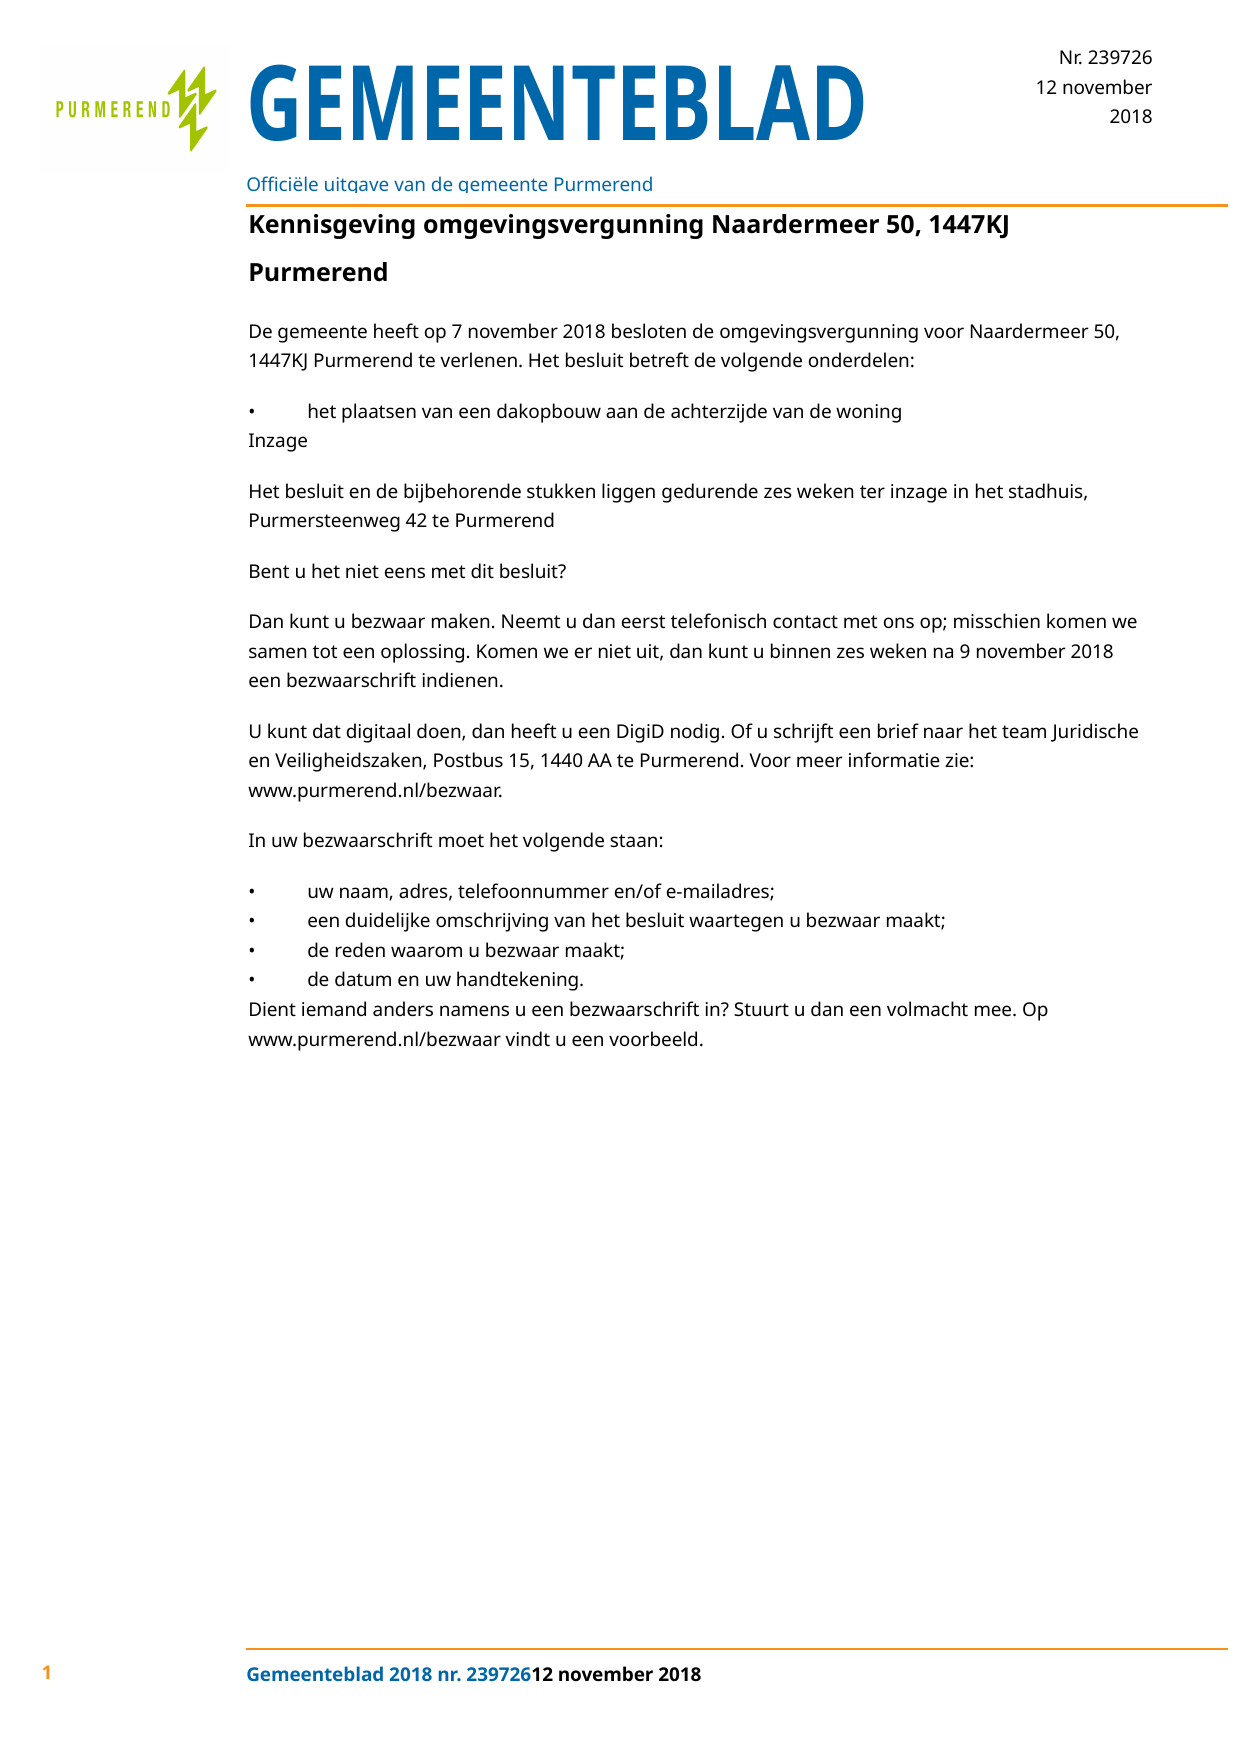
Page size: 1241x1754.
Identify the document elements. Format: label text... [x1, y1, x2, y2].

list het plaatsen van een dakopbouw aan de achterzijde van de woning [248, 398, 1152, 424]
text De gemeente heeft op 7 november 2018 besloten de omgevingsvergunning voor Naardermeer 50, 1447KJ Purmerend te verlenen. Het besluit betreft de volgende onderdelen: [248, 318, 1152, 373]
list een duidelijke omschrijving van het besluit waartegen u bezwaar maakt; [248, 907, 1152, 933]
text Het besluit en de bijbehorende stukken liggen gedurende zes weken ter inzage in het stadhuis, Purmersteenweg 42 te Purmerend [248, 478, 1152, 533]
text Bent u het niet eens met dit besluit? [248, 558, 1152, 584]
list uw naam, adres, telefoonnummer en/of e-mailadres; [248, 878, 1152, 904]
text Dient iemand anders namens u een bezwaarschrift in? Stuurt u dan een volmacht mee. Op www.purmerend.nl/bezwaar vindt u een voorbeeld. [248, 996, 1152, 1052]
list de datum en uw handtekening. [248, 967, 1152, 992]
text Inzage [248, 427, 1152, 453]
text In uw bezwaarschrift moet het volgende staan: [248, 827, 1152, 853]
picture [41, 47, 231, 172]
text Dan kunt u bezwaar maken. Neemt u dan eerst telefonisch contact met ons op; misschien komen we samen tot een oplossing. Komen we er niet uit, dan kunt u binnen zes weken na 9 november 2018 een bezwaarschrift indienen. [248, 608, 1152, 693]
text U kunt dat digitaal doen, dan heeft u een DigiD nodig. Of u schrijft een brief naar het team Juridische en Veiligheidszaken, Postbus 15, 1440 AA te Purmerend. Voor meer informatie zie: www.purmerend.nl/bezwaar. [248, 718, 1152, 803]
list de reden waarom u bezwaar maakt; [248, 937, 1152, 963]
text Kennisgeving omgevingsvergunning Naardermeer 50, 1447KJ Purmerend [248, 207, 1152, 288]
